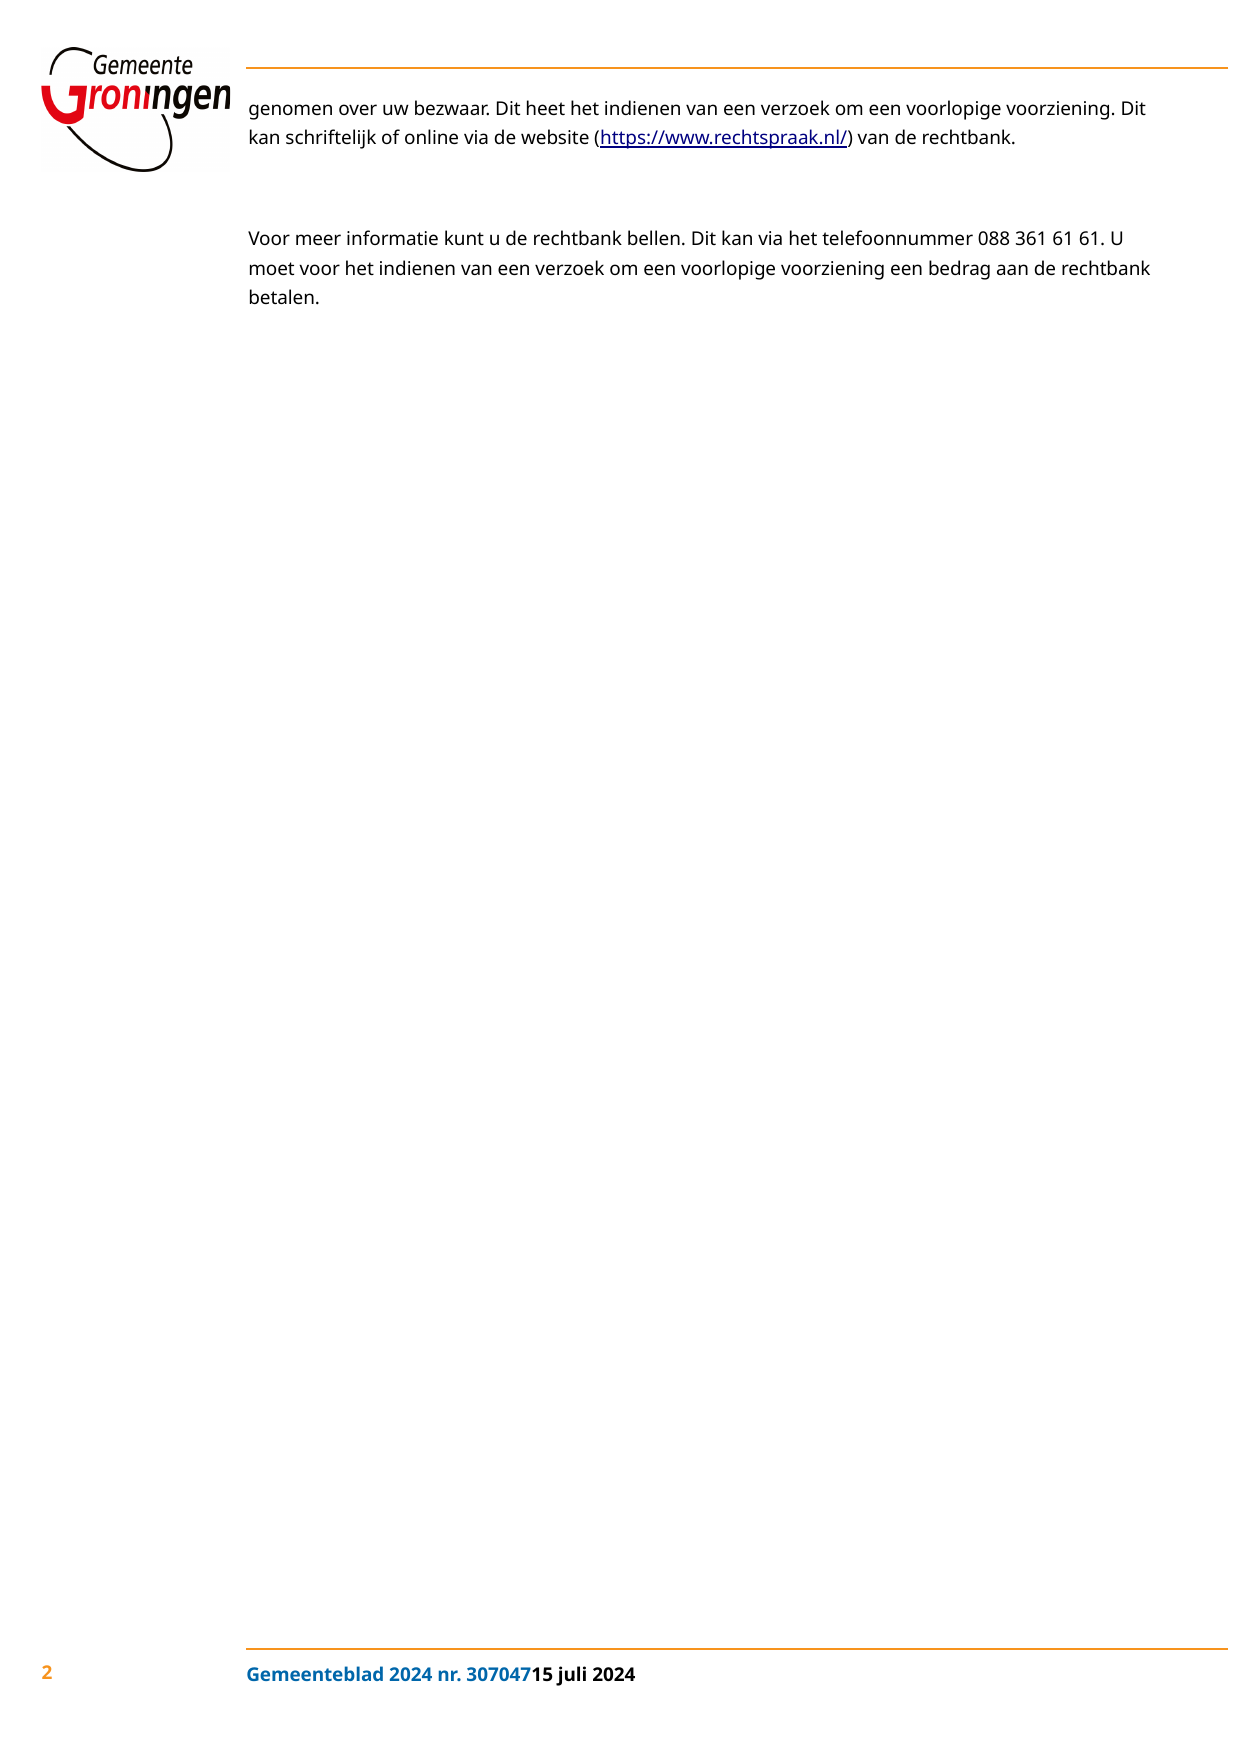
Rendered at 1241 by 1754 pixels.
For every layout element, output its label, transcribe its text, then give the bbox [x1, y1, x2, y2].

picture [41, 47, 231, 172]
text Voor meer informatie kunt u de rechtbank bellen. Dit kan via het telefoonnummer 088 361 61 61. U moet voor het indienen van een verzoek om een voorlopige voorziening een bedrag aan de rechtbank betalen. [248, 225, 1152, 310]
text genomen over uw bezwaar. Dit heet het indienen van een verzoek om een voorlopige voorziening. Dit kan schriftelijk of online via de website (https://www.rechtspraak.nl/) van de rechtbank. [248, 95, 1152, 150]
